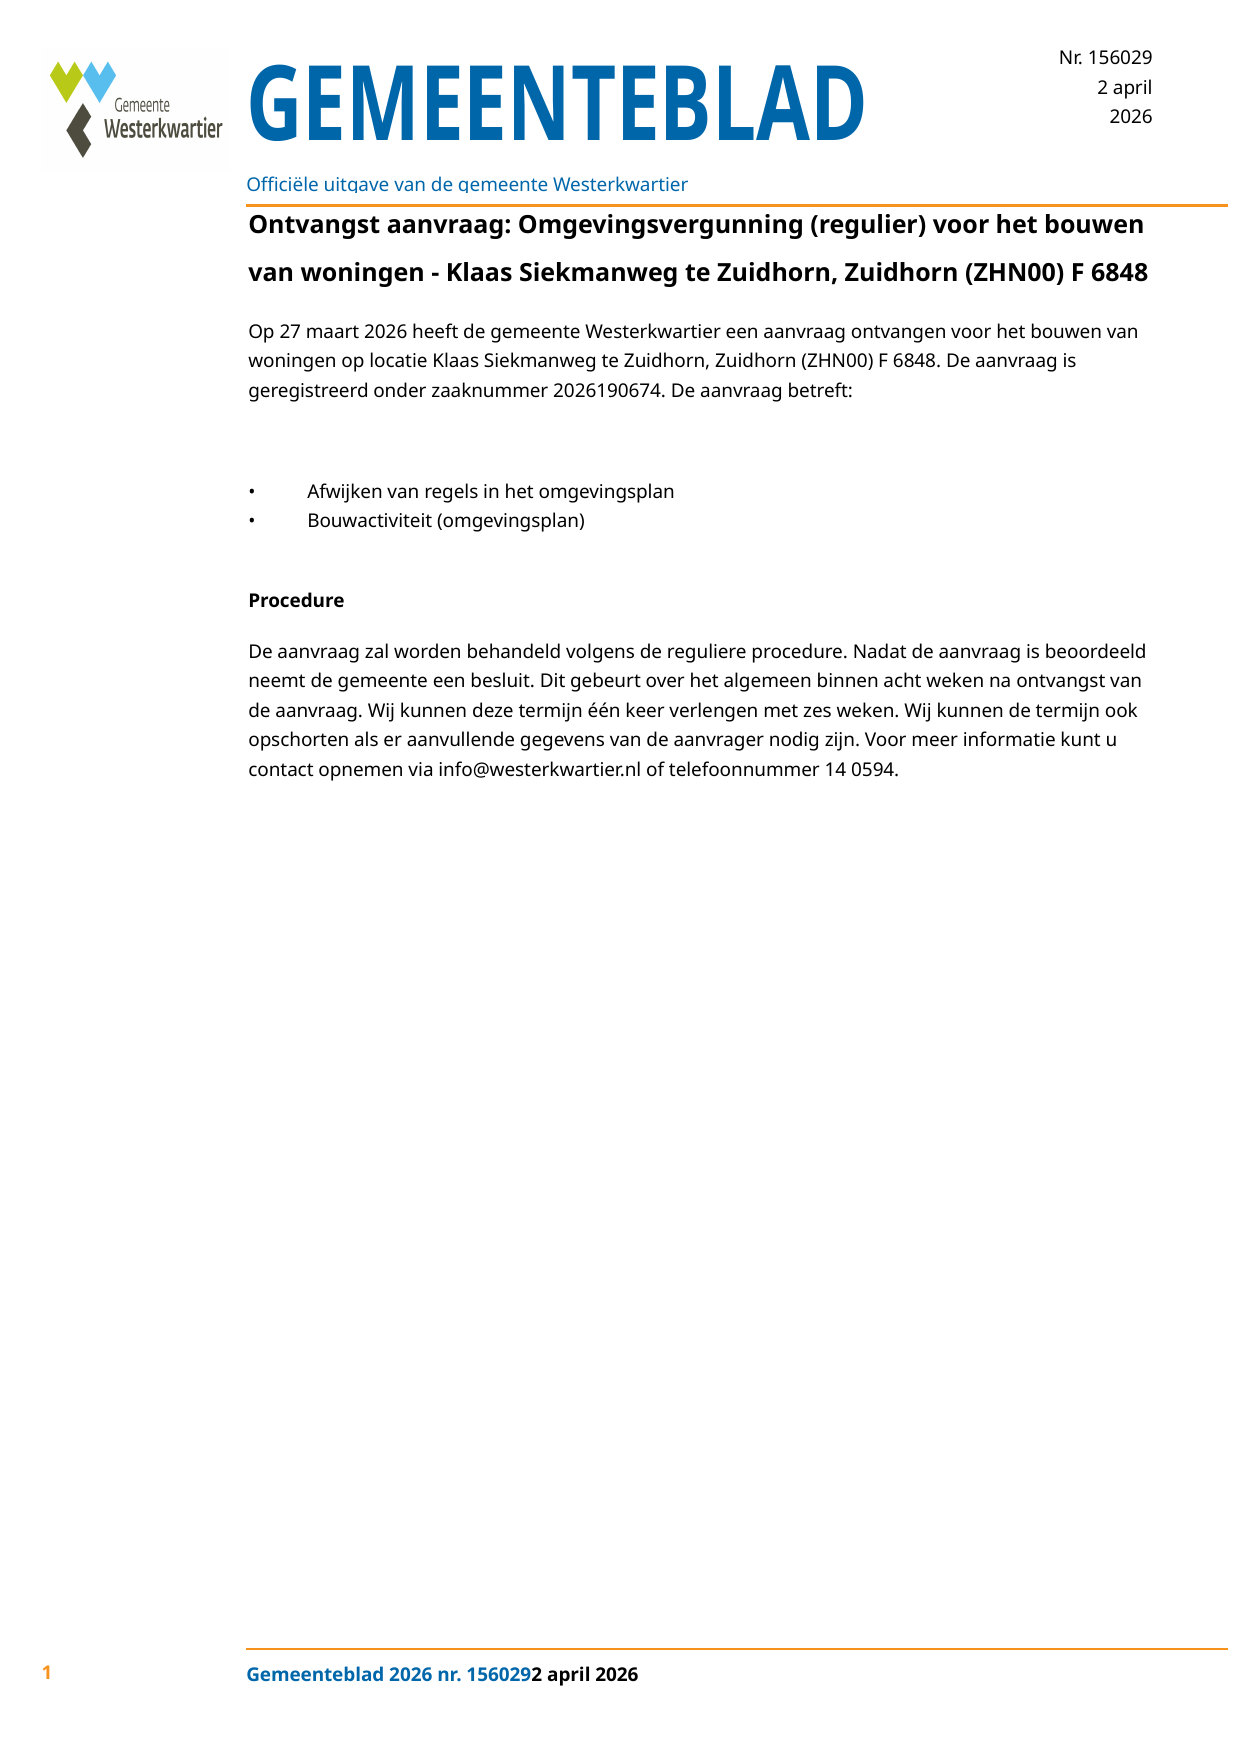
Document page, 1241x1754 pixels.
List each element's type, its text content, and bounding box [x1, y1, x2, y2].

list Afwijken van regels in het omgevingsplan [248, 478, 1152, 504]
text De aanvraag zal worden behandeld volgens de reguliere procedure. Nadat de aanvraag is beoordeeld neemt de gemeente een besluit. Dit gebeurt over het algemeen binnen acht weken na ontvangst van de aanvraag. Wij kunnen deze termijn één keer verlengen met zes weken. Wij kunnen de termijn ook opschorten als er aanvullende gegevens van de aanvrager nodig zijn. Voor meer informatie kunt u contact opnemen via info@westerkwartier.nl of telefoonnummer 14 0594. [248, 638, 1152, 782]
list Bouwactiviteit (omgevingsplan) [248, 507, 1152, 533]
text Op 27 maart 2026 heeft de gemeente Westerkwartier een aanvraag ontvangen voor het bouwen van woningen op locatie Klaas Siekmanweg te Zuidhorn, Zuidhorn (ZHN00) F 6848. De aanvraag is geregistreerd onder zaaknummer 2026190674. De aanvraag betreft: [248, 318, 1152, 403]
picture [41, 47, 231, 172]
text Procedure [248, 587, 1152, 613]
text Ontvangst aanvraag: Omgevingsvergunning (regulier) voor het bouwen van woningen - Klaas Siekmanweg te Zuidhorn, Zuidhorn (ZHN00) F 6848 [248, 207, 1152, 288]
